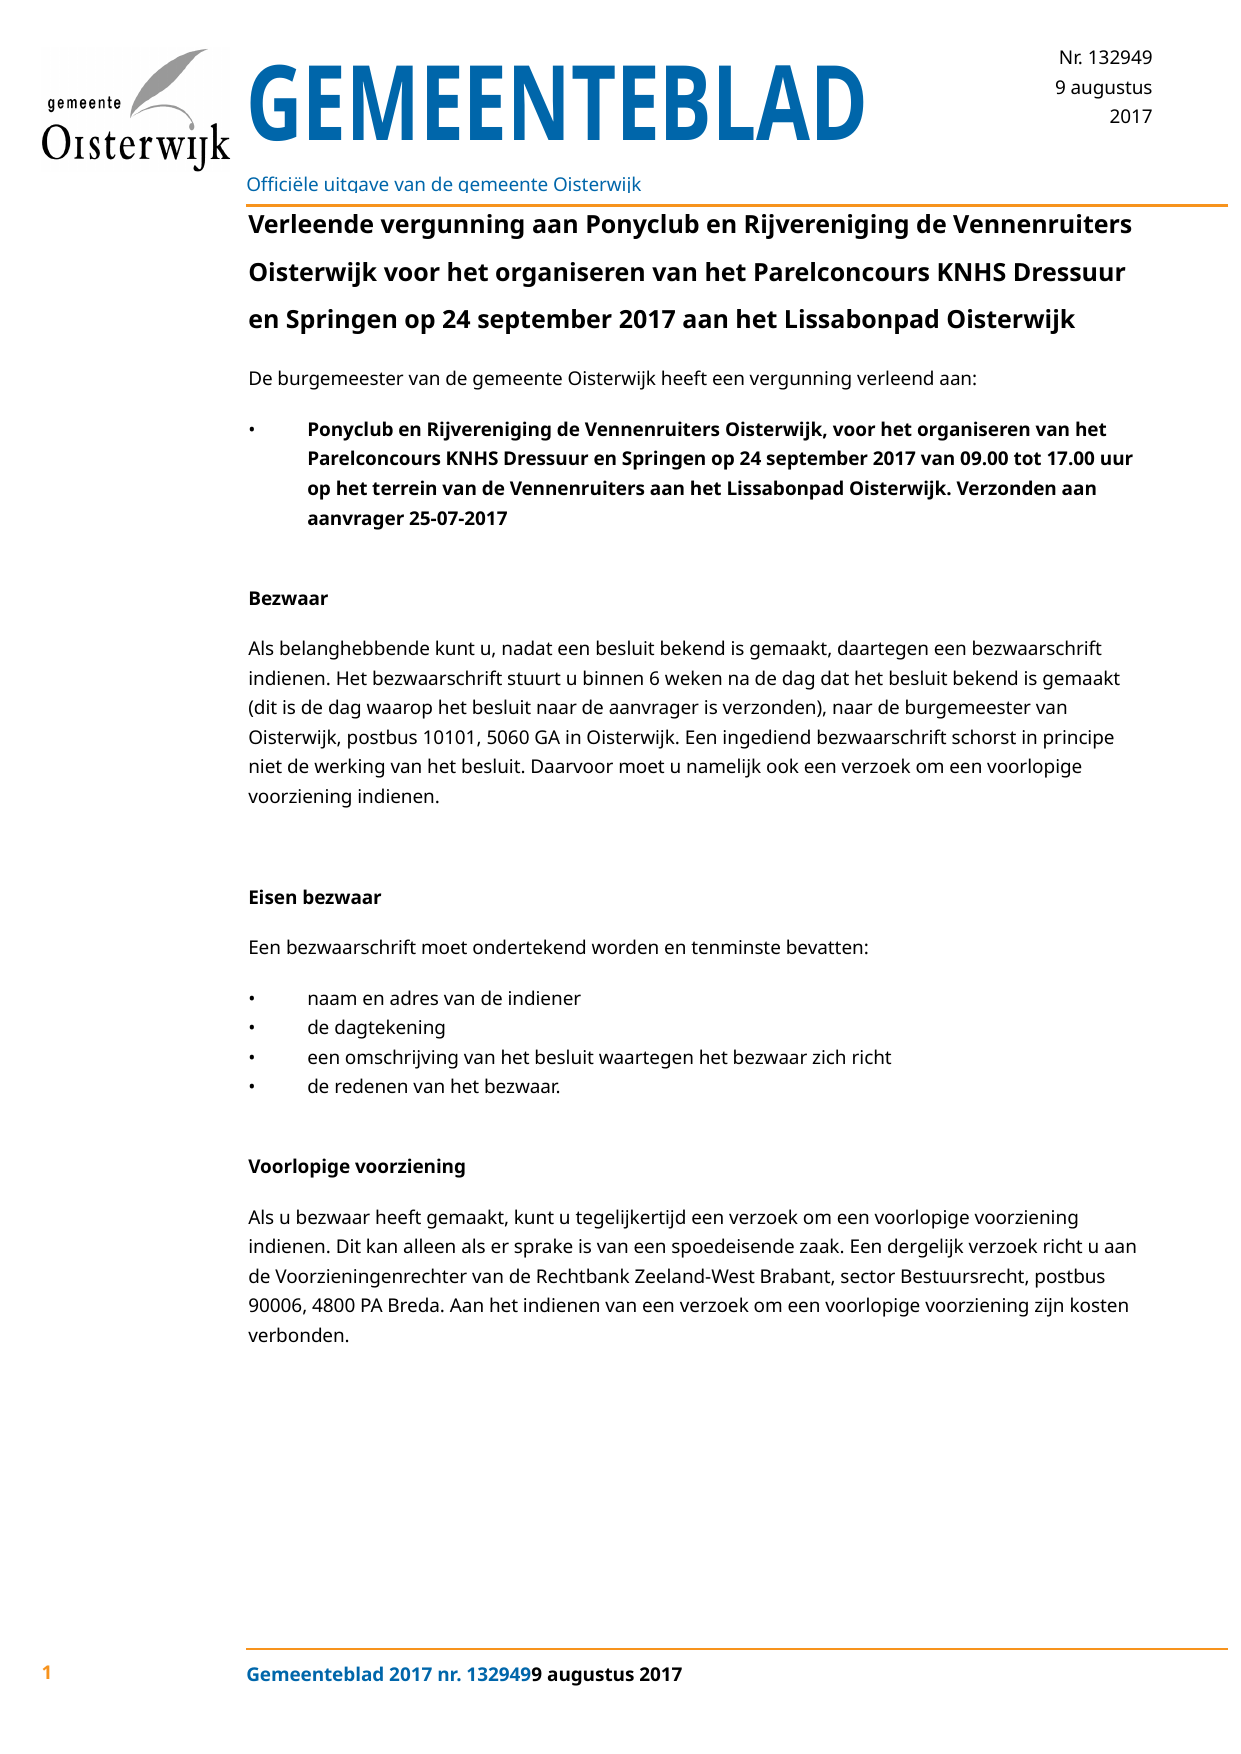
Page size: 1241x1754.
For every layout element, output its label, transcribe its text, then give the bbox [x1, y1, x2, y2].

list een omschrijving van het besluit waartegen het bezwaar zich richt [248, 1044, 1152, 1069]
text Voorlopige voorziening [248, 1153, 1152, 1179]
picture [41, 47, 231, 172]
list Ponyclub en Rijvereniging de Vennenruiters Oisterwijk, voor het organiseren van het Parelconcours KNHS Dressuur en Springen op 24 september 2017 van 09.00 tot 17.00 uur op het terrein van de Vennenruiters aan het Lissabonpad Oisterwijk. Verzonden aan aanvrager 25-07-2017 [248, 416, 1152, 530]
text Als u bezwaar heeft gemaakt, kunt u tegelijkertijd een verzoek om een voorlopige voorziening indienen. Dit kan alleen als er sprake is van een spoedeisende zaak. Een dergelijk verzoek richt u aan de Voorzieningenrechter van de Rechtbank Zeeland-West Brabant, sector Bestuursrecht, postbus 90006, 4800 PA Breda. Aan het indienen van een verzoek om een voorlopige voorziening zijn kosten verbonden. [248, 1204, 1152, 1348]
list de redenen van het bezwaar. [248, 1073, 1152, 1099]
text Een bezwaarschrift moet ondertekend worden en tenminste bevatten: [248, 934, 1152, 960]
text Als belanghebbende kunt u, nadat een besluit bekend is gemaakt, daartegen een bezwaarschrift indienen. Het bezwaarschrift stuurt u binnen 6 weken na de dag dat het besluit bekend is gemaakt (dit is de dag waarop het besluit naar de aanvrager is verzonden), naar de burgemeester van Oisterwijk, postbus 10101, 5060 GA in Oisterwijk. Een ingediend bezwaarschrift schorst in principe niet de werking van het besluit. Daarvoor moet u namelijk ook een verzoek om een voorlopige voorziening indienen. [248, 635, 1152, 809]
text Bezwaar [248, 585, 1152, 610]
list naam en adres van de indiener [248, 985, 1152, 1010]
list de dagtekening [248, 1014, 1152, 1040]
text Verleende vergunning aan Ponyclub en Rijvereniging de Vennenruiters Oisterwijk voor het organiseren van het Parelconcours KNHS Dressuur en Springen op 24 september 2017 aan het Lissabonpad Oisterwijk [248, 207, 1152, 336]
text De burgemeester van de gemeente Oisterwijk heeft een vergunning verleend aan: [248, 366, 1152, 391]
text Eisen bezwaar [248, 884, 1152, 909]
